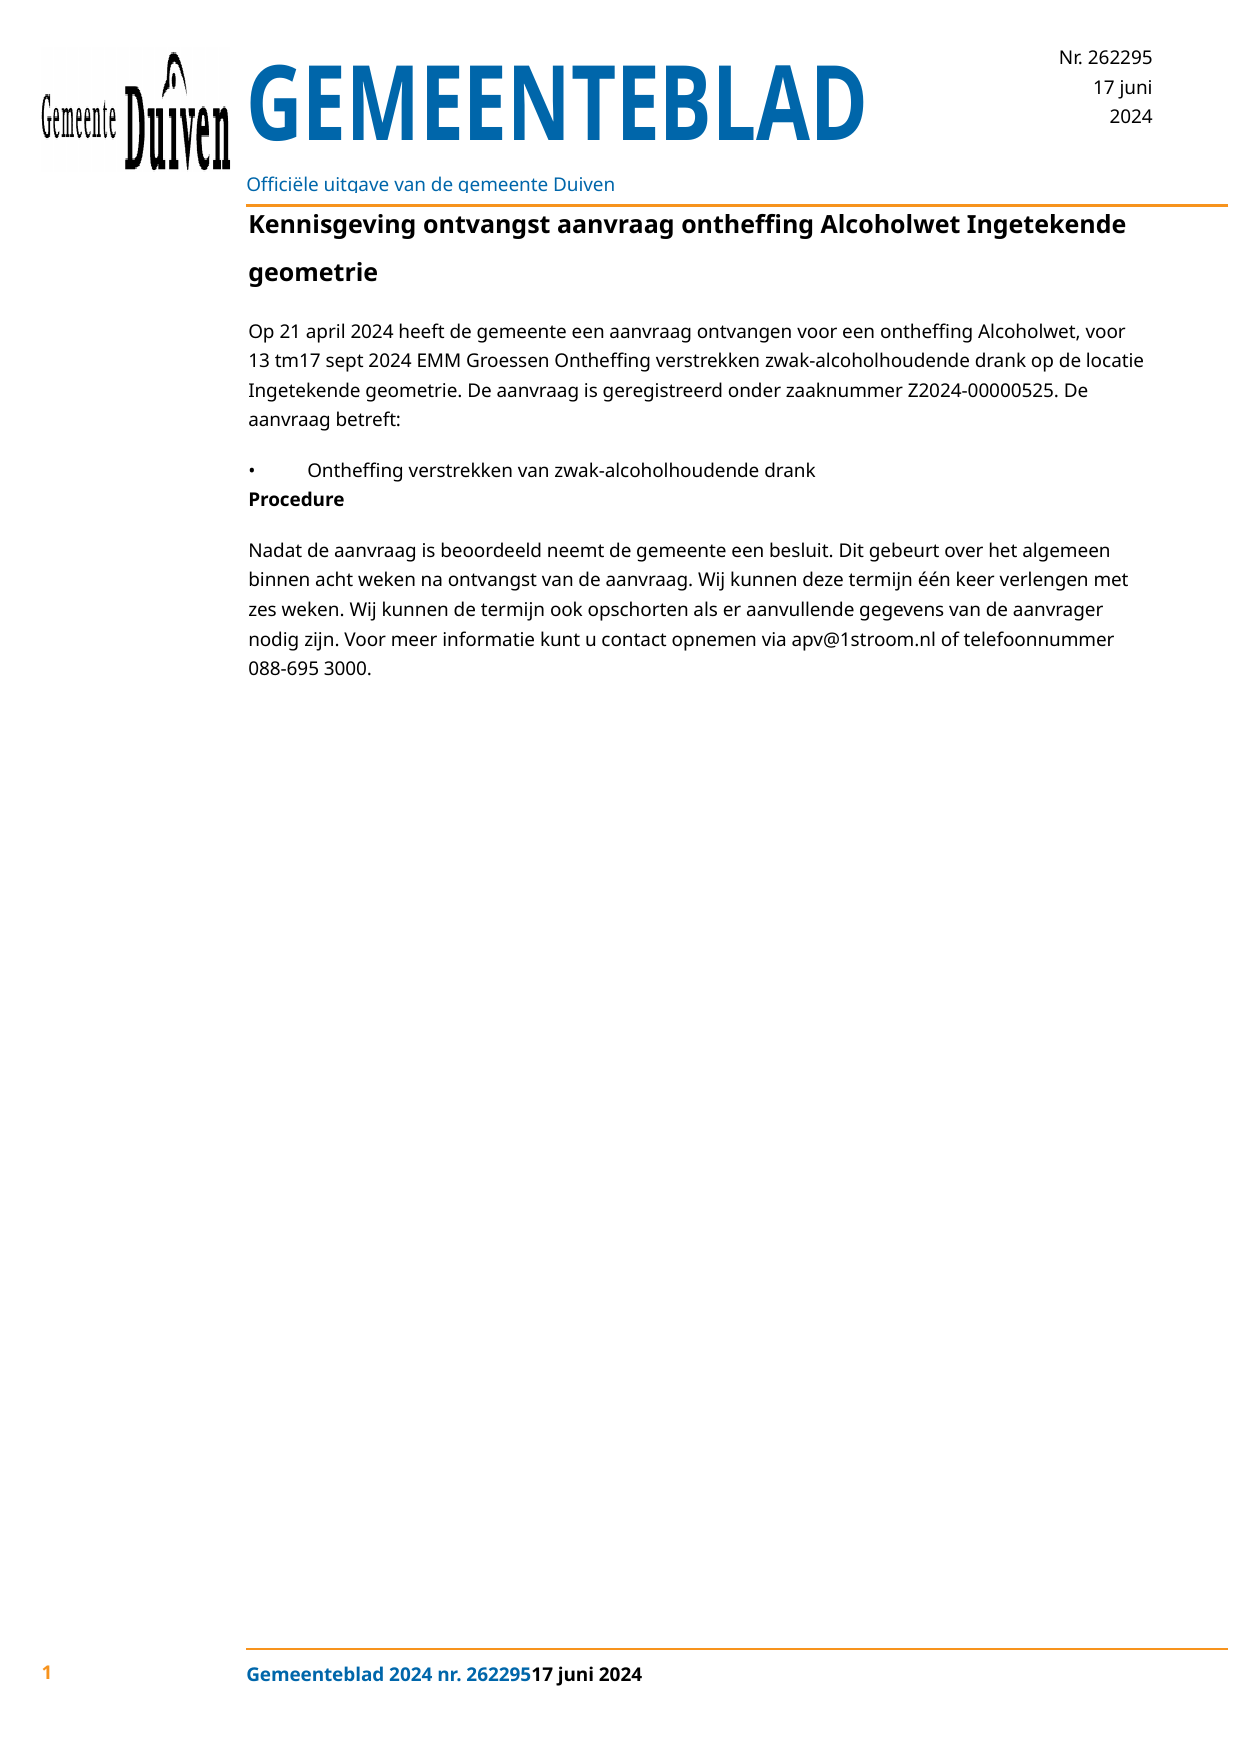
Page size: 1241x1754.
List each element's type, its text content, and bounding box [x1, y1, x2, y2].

picture [41, 47, 231, 172]
text Kennisgeving ontvangst aanvraag ontheffing Alcoholwet Ingetekende geometrie [248, 207, 1152, 288]
list Ontheffing verstrekken van zwak-alcoholhoudende drank [248, 457, 1152, 483]
text Op 21 april 2024 heeft de gemeente een aanvraag ontvangen voor een ontheffing Alcoholwet, voor 13 tm17 sept 2024 EMM Groessen Ontheffing verstrekken zwak-alcoholhoudende drank op de locatie Ingetekende geometrie. De aanvraag is geregistreerd onder zaaknummer Z2024-00000525. De aanvraag betreft: [248, 318, 1152, 432]
text Procedure [248, 487, 1152, 512]
text Nadat de aanvraag is beoordeeld neemt de gemeente een besluit. Dit gebeurt over het algemeen binnen acht weken na ontvangst van de aanvraag. Wij kunnen deze termijn één keer verlengen met zes weken. Wij kunnen de termijn ook opschorten als er aanvullende gegevens van de aanvrager nodig zijn. Voor meer informatie kunt u contact opnemen via apv@1stroom.nl of telefoonnummer 088-695 3000. [248, 537, 1152, 681]
